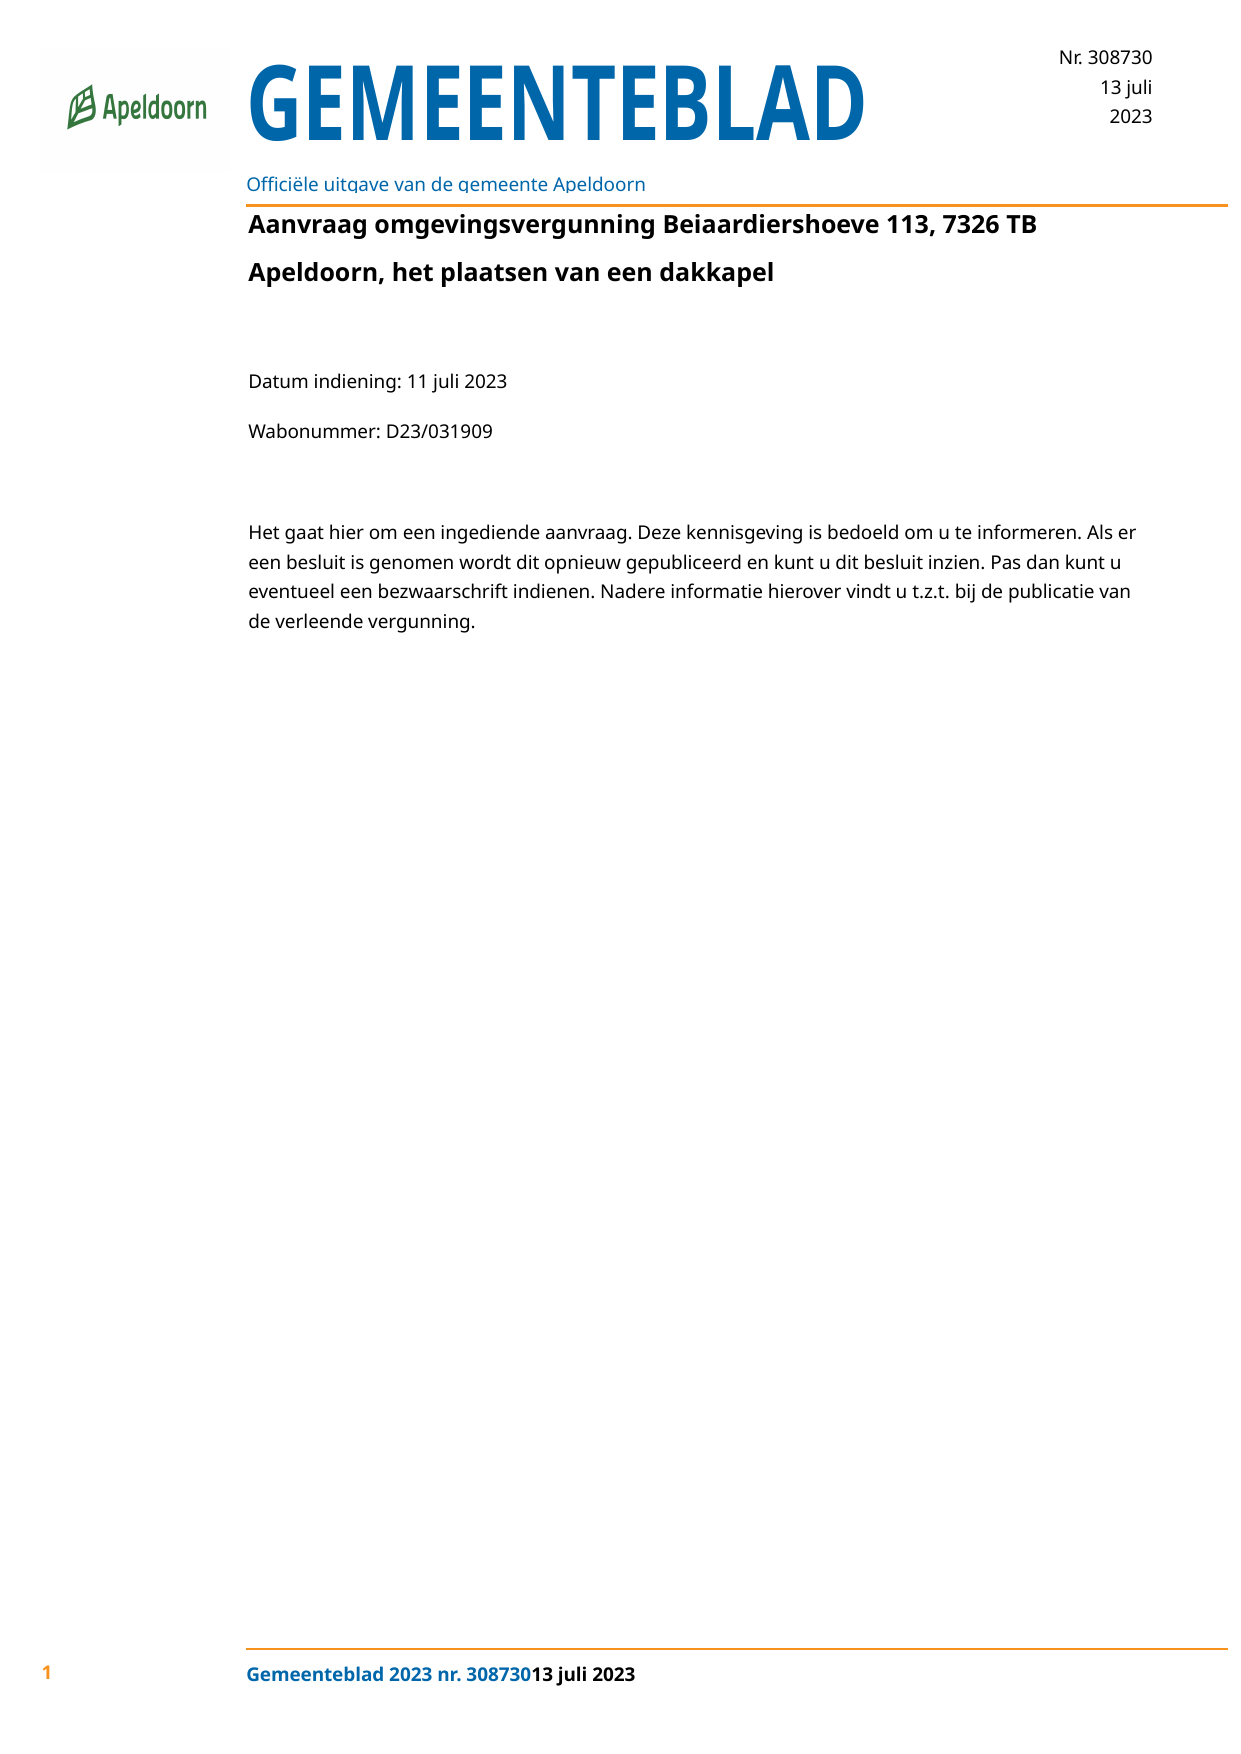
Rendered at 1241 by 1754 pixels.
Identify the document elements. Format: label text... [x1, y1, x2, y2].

picture [41, 47, 231, 172]
text Het gaat hier om een ingediende aanvraag. Deze kennisgeving is bedoeld om u te informeren. Als er een besluit is genomen wordt dit opnieuw gepubliceerd en kunt u dit besluit inzien. Pas dan kunt u eventueel een bezwaarschrift indienen. Nadere informatie hierover vindt u t.z.t. bij de publicatie van de verleende vergunning. [248, 519, 1152, 634]
text Wabonummer: D23/031909 [248, 419, 1152, 444]
text Datum indiening: 11 juli 2023 [248, 368, 1152, 394]
text Aanvraag omgevingsvergunning Beiaardiershoeve 113, 7326 TB Apeldoorn, het plaatsen van een dakkapel [248, 207, 1152, 288]
